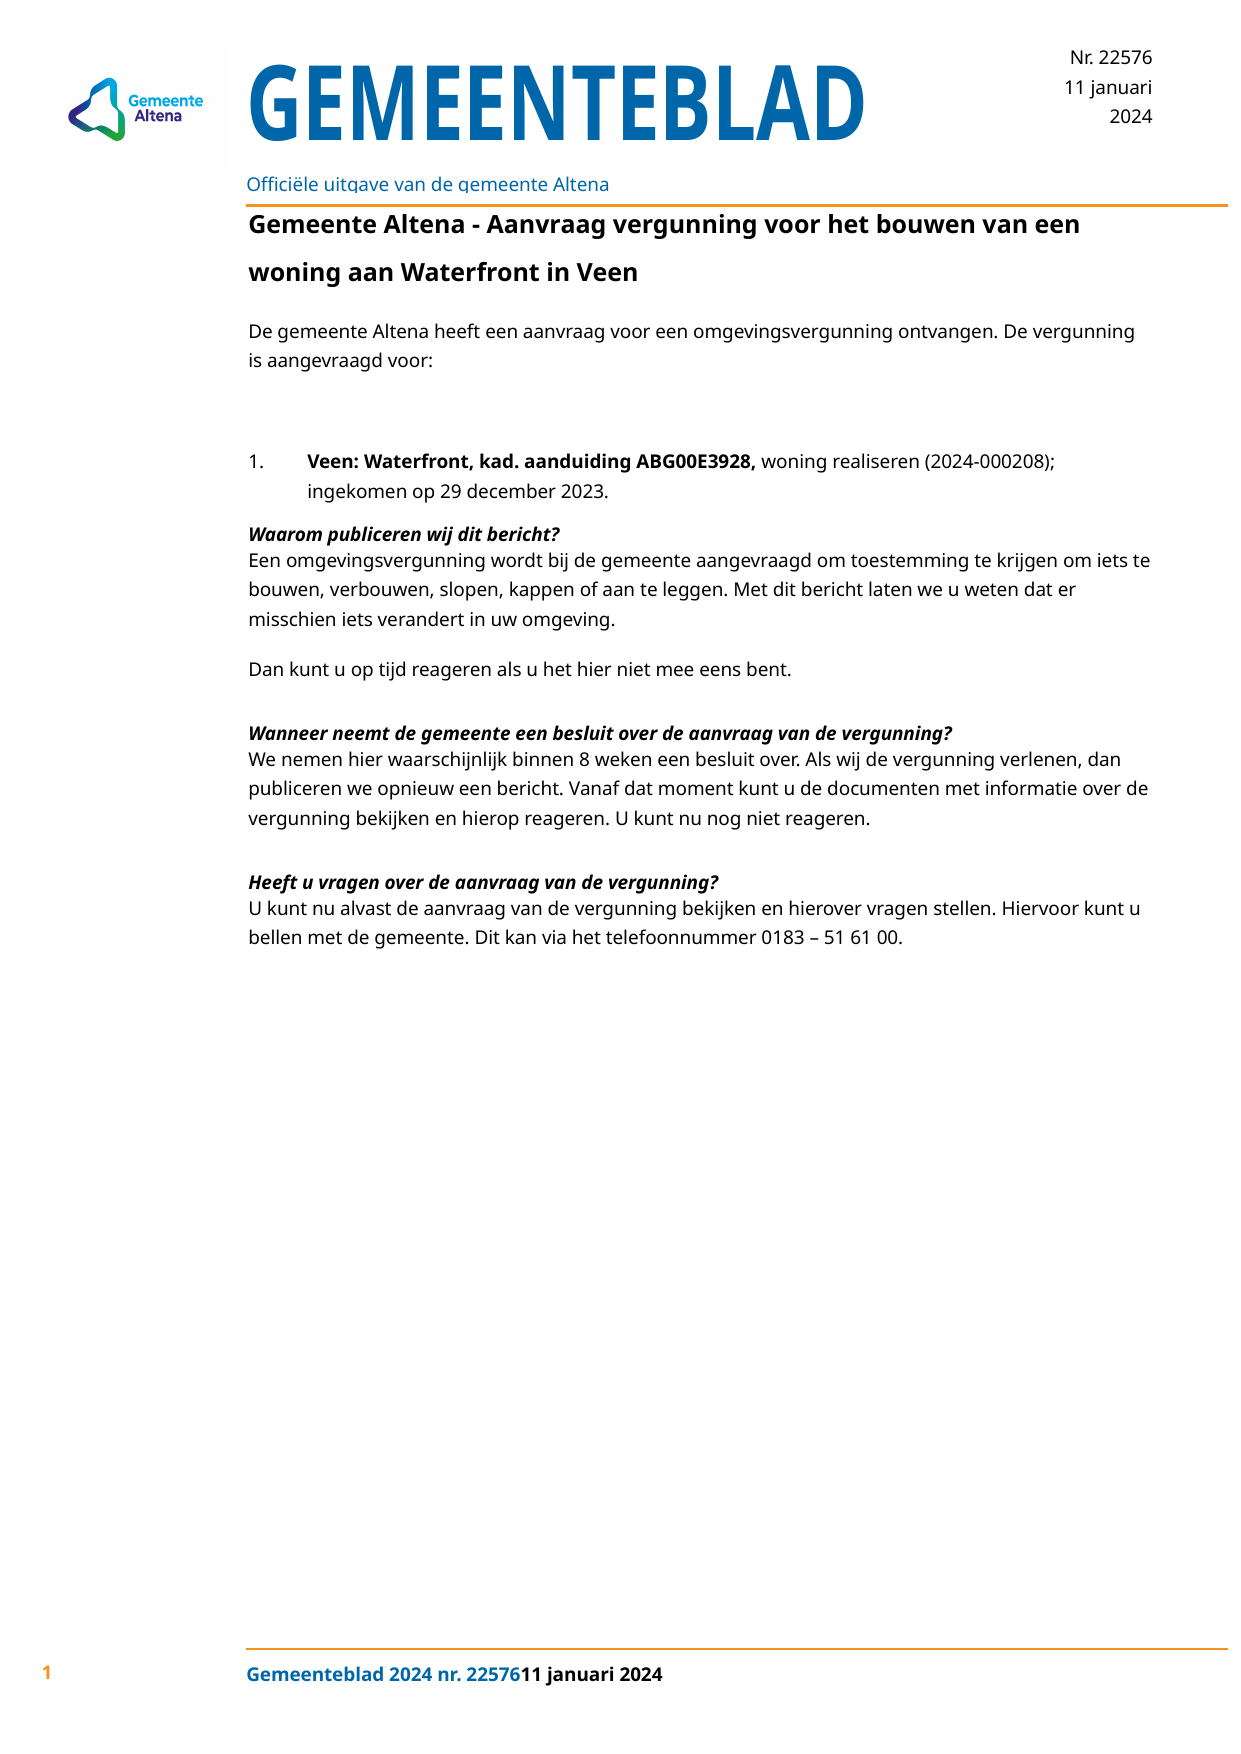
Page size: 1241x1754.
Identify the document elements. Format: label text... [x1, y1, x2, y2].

text Heeft u vragen over de aanvraag van de vergunning? [248, 869, 1152, 895]
picture [41, 47, 231, 172]
list Veen: Waterfront, kad. aanduiding ABG00E3928, woning realiseren (2024-000208); ingekomen op 29 december 2023. [248, 448, 1152, 504]
text Gemeente Altena - Aanvraag vergunning voor het bouwen van een woning aan Waterfront in Veen [248, 207, 1152, 288]
text U kunt nu alvast de aanvraag van de vergunning bekijken en hierover vragen stellen. Hiervoor kunt u bellen met de gemeente. Dit kan via het telefoonnummer 0183 – 51 61 00. [248, 895, 1152, 950]
text Wanneer neemt de gemeente een besluit over de aanvraag van de vergunning? [248, 720, 1152, 746]
text Waarom publiceren wij dit bericht? [248, 521, 1152, 547]
text Een omgevingsvergunning wordt bij de gemeente aangevraagd om toestemming te krijgen om iets te bouwen, verbouwen, slopen, kappen of aan te leggen. Met dit bericht laten we u weten dat er misschien iets verandert in uw omgeving. [248, 547, 1152, 632]
text We nemen hier waarschijnlijk binnen 8 weken een besluit over. Als wij de vergunning verlenen, dan publiceren we opnieuw een bericht. Vanaf dat moment kunt u de documenten met informatie over de vergunning bekijken en hierop reageren. U kunt nu nog niet reageren. [248, 746, 1152, 831]
text De gemeente Altena heeft een aanvraag voor een omgevingsvergunning ontvangen. De vergunning is aangevraagd voor: [248, 318, 1152, 373]
text Dan kunt u op tijd reageren als u het hier niet mee eens bent. [248, 656, 1152, 682]
